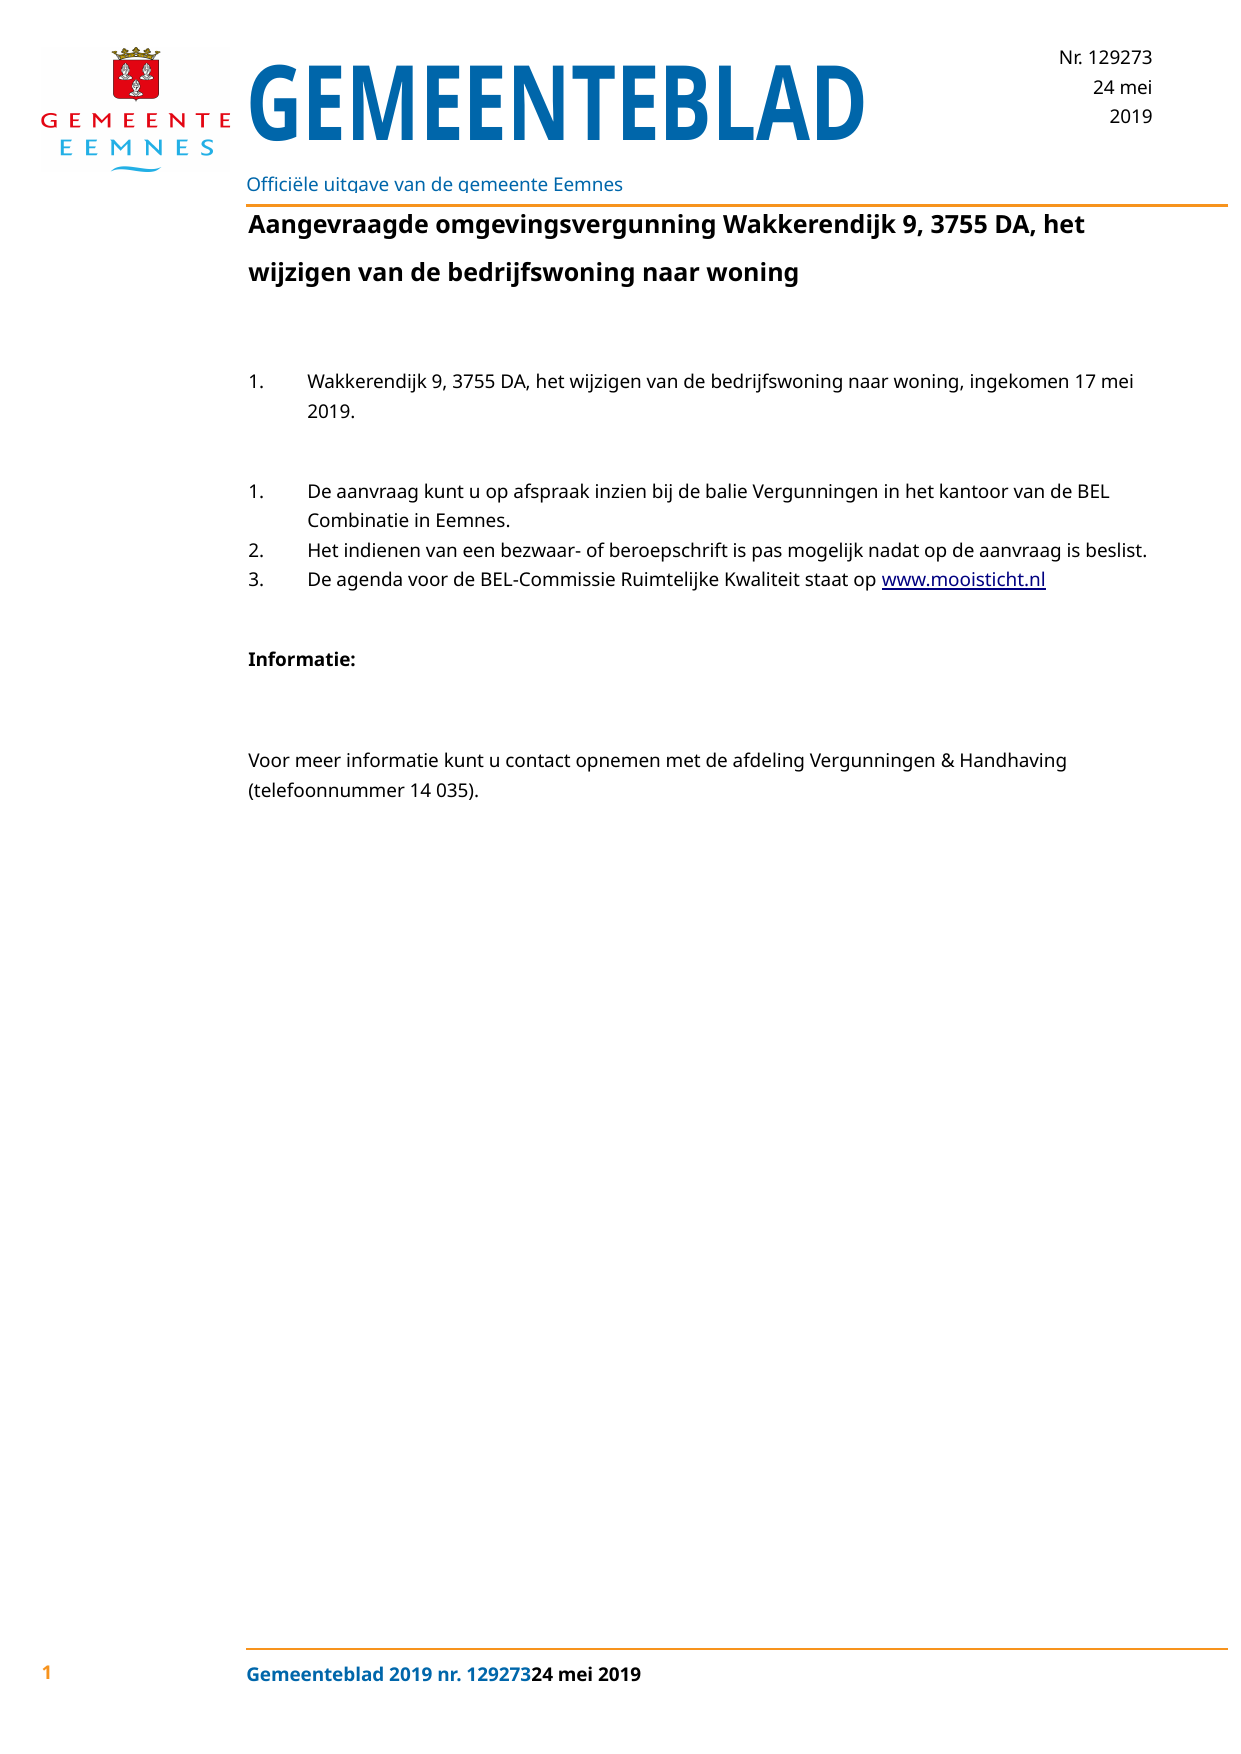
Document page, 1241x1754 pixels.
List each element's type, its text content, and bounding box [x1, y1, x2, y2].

list Wakkerendijk 9, 3755 DA, het wijzigen van de bedrijfswoning naar woning, ingekomen 17 mei 2019. [248, 368, 1152, 424]
text Informatie: [248, 647, 1152, 672]
list De aanvraag kunt u op afspraak inzien bij de balie Vergunningen in het kantoor van de BEL Combinatie in Eemnes. [248, 478, 1152, 533]
list Het indienen van een bezwaar- of beroepschrift is pas mogelijk nadat op de aanvraag is beslist. [248, 537, 1152, 563]
list De agenda voor de BEL-Commissie Ruimtelijke Kwaliteit staat op www.mooisticht.nl [248, 567, 1152, 592]
picture [41, 47, 231, 172]
text Voor meer informatie kunt u contact opnemen met de afdeling Vergunningen & Handhaving (telefoonnummer 14 035). [248, 747, 1152, 803]
text Aangevraagde omgevingsvergunning Wakkerendijk 9, 3755 DA, het wijzigen van de bedrijfswoning naar woning [248, 207, 1152, 288]
